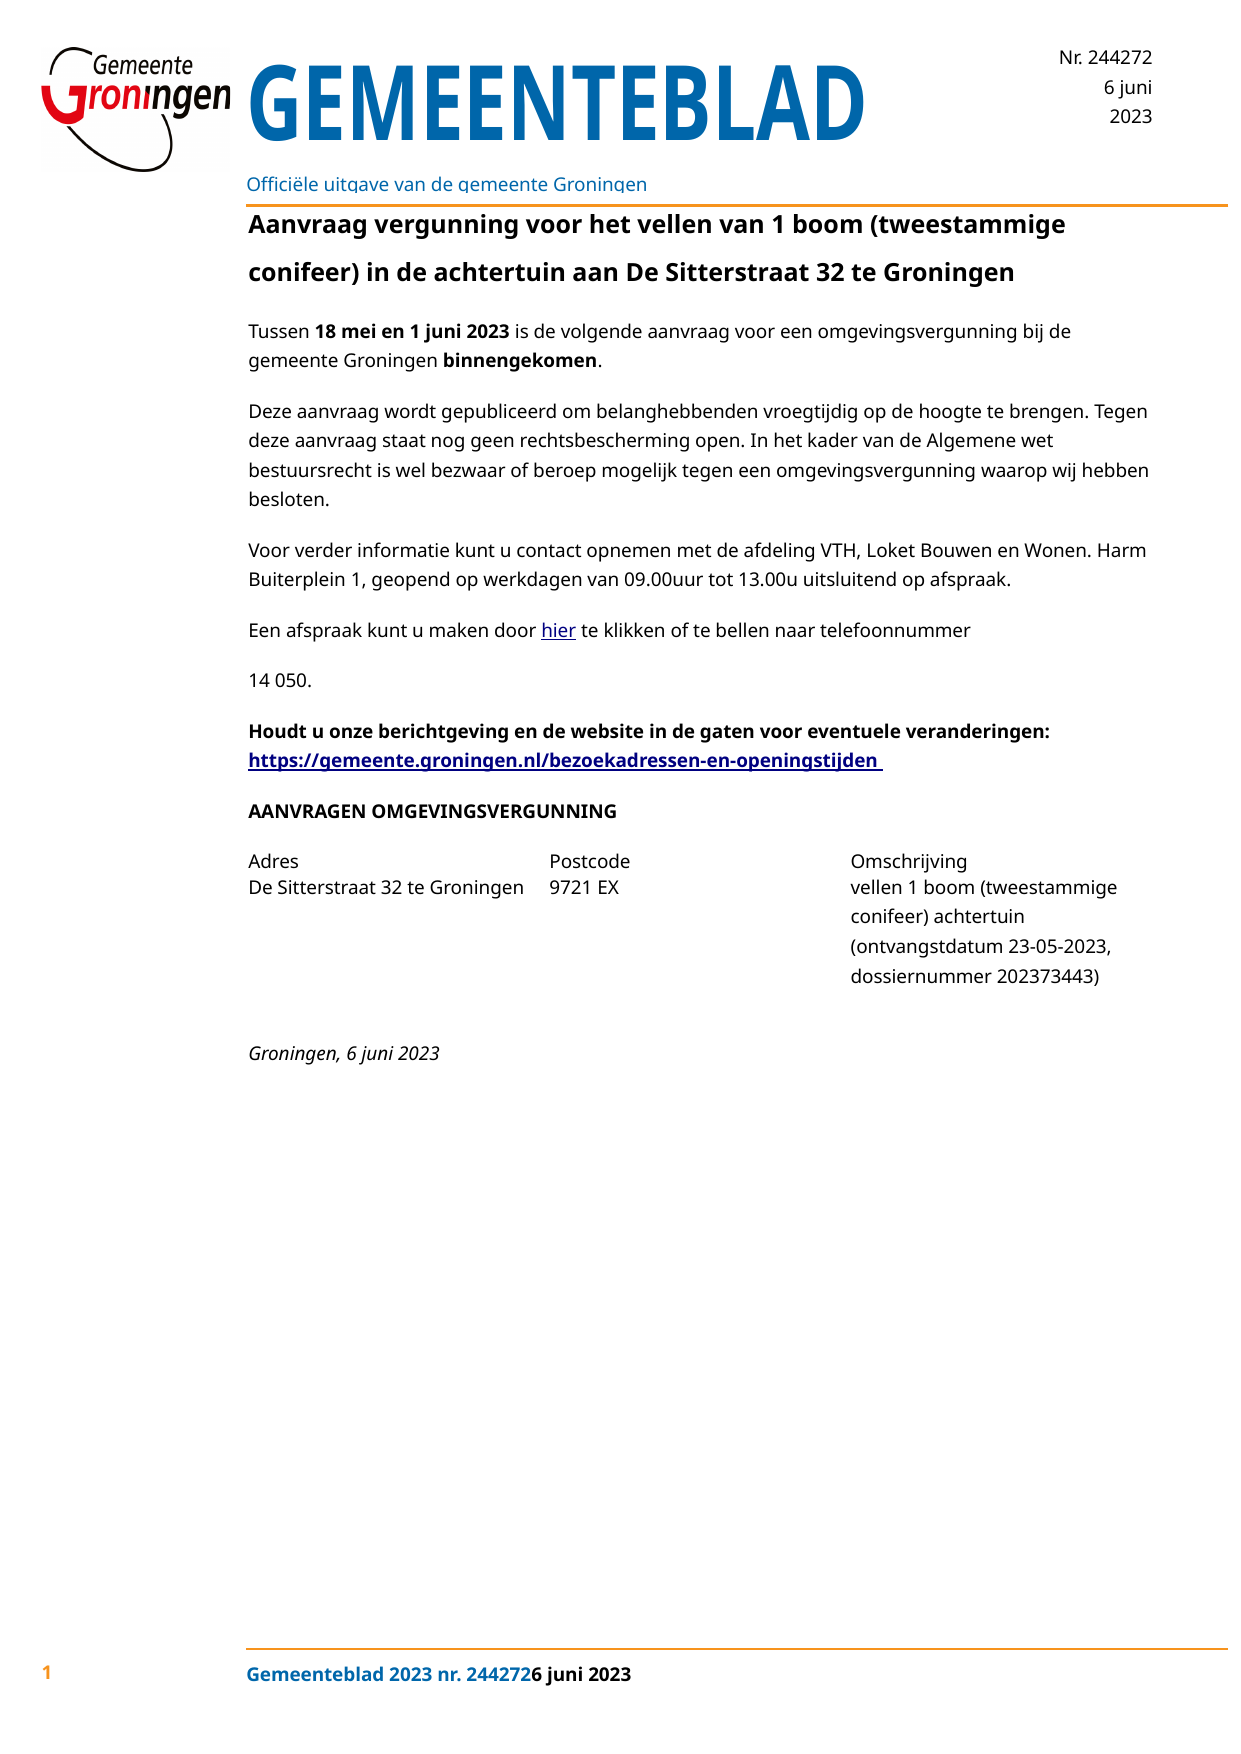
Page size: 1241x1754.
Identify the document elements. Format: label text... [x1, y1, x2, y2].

table_header Omschrijving [850, 849, 1152, 874]
text Een afspraak kunt u maken door hier te klikken of te bellen naar telefoonnummer [248, 617, 1152, 643]
text Tussen 18 mei en 1 juni 2023 is de volgende aanvraag voor een omgevingsvergunning bij de gemeente Groningen binnengekomen. [248, 318, 1152, 373]
text Aanvraag vergunning voor het vellen van 1 boom (tweestammige conifeer) in de achtertuin aan De Sitterstraat 32 te Groningen [248, 207, 1152, 288]
table_cell De Sitterstraat 32 te Groningen [248, 874, 549, 989]
text AANVRAGEN OMGEVINGSVERGUNNING [248, 798, 1152, 824]
text 14 050. [248, 667, 1152, 693]
text Houdt u onze berichtgeving en de website in de gaten voor eventuele veranderingen: https://gemeente.groningen.nl/bezoekadressen-en-openingstijden [248, 718, 1152, 773]
table_header Postcode [549, 849, 850, 874]
text Groningen, 6 juni 2023 [248, 1040, 1152, 1065]
table_cell vellen 1 boom (tweestammige conifeer) achtertuin (ontvangstdatum 23-05-2023, dossiernummer 202373443) [850, 874, 1152, 989]
picture [41, 47, 231, 172]
table_header Adres [248, 849, 549, 874]
text Deze aanvraag wordt gepubliceerd om belanghebbenden vroegtijdig op de hoogte te brengen. Tegen deze aanvraag staat nog geen rechtsbescherming open. In het kader van de Algemene wet bestuursrecht is wel bezwaar of beroep mogelijk tegen een omgevingsvergunning waarop wij hebben besloten. [248, 398, 1152, 512]
table_cell 9721 EX [549, 874, 850, 989]
text Voor verder informatie kunt u contact opnemen met de afdeling VTH, Loket Bouwen en Wonen. Harm Buiterplein 1, geopend op werkdagen van 09.00uur tot 13.00u uitsluitend op afspraak. [248, 537, 1152, 592]
